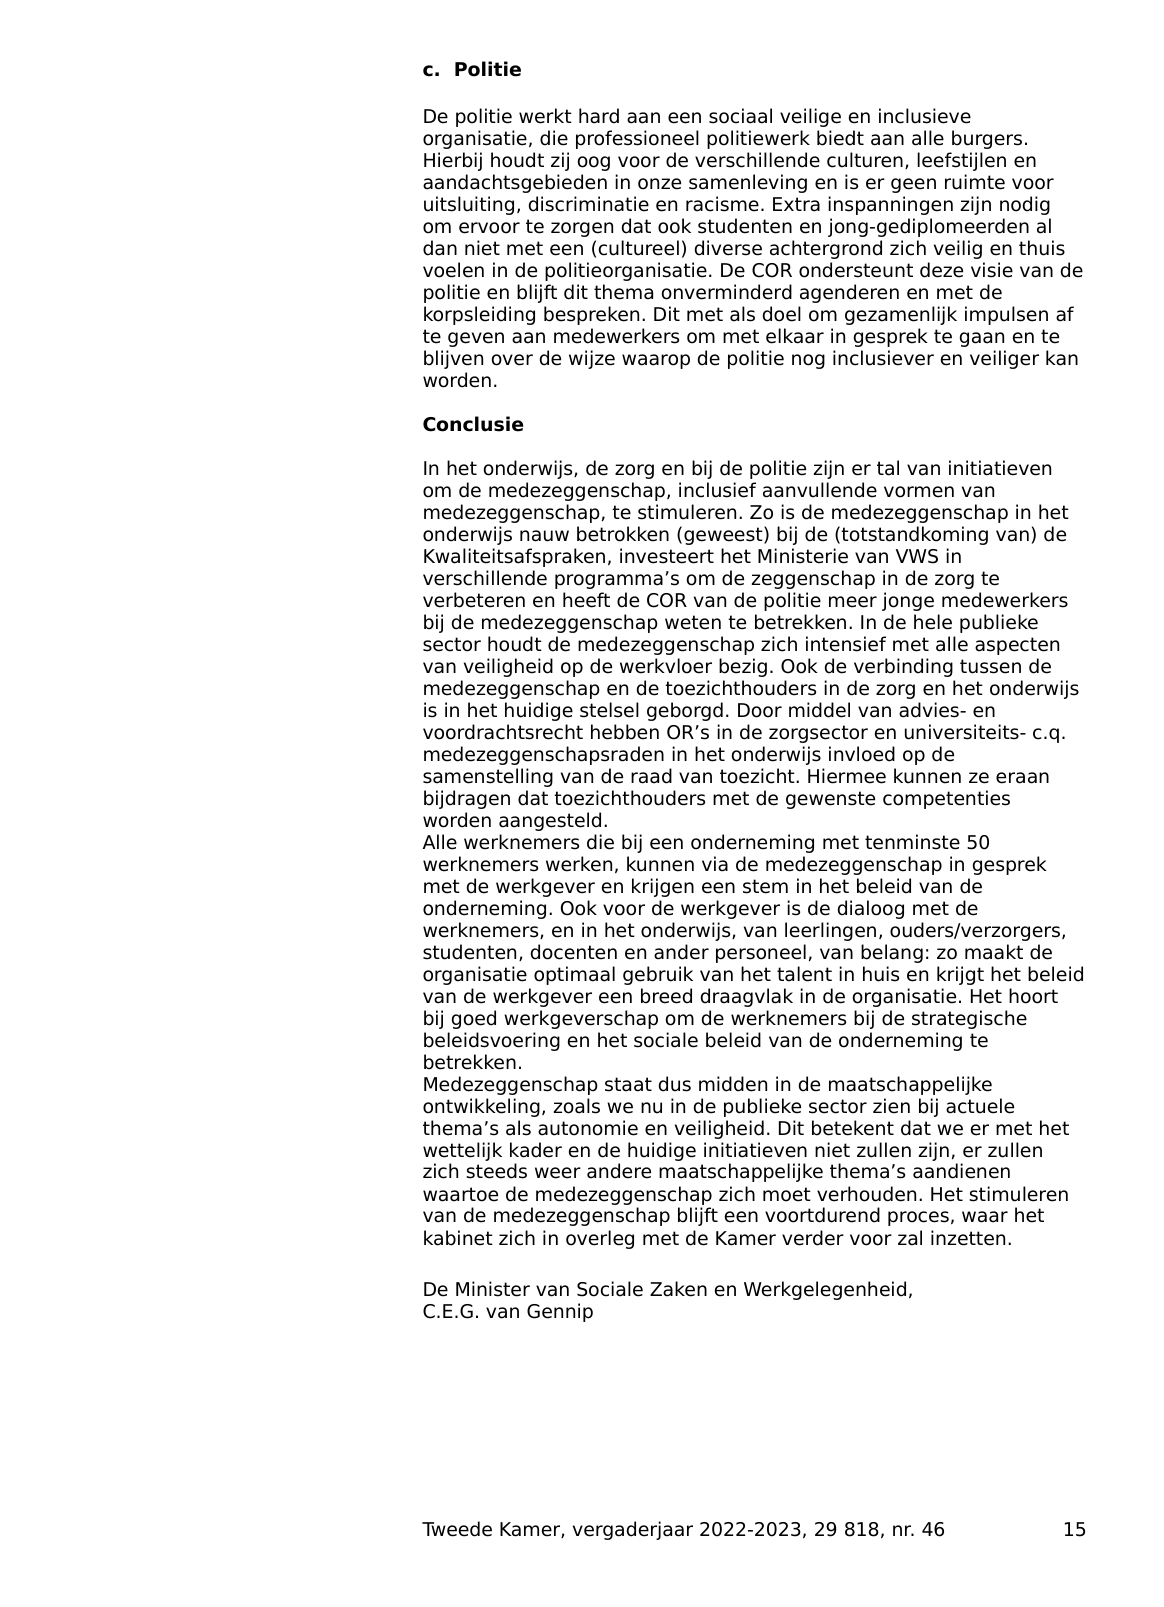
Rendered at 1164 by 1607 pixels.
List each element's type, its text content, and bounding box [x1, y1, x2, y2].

subtitle Conclusie [422, 414, 1087, 436]
text Alle werknemers die bij een onderneming met tenminste 50 werknemers werken, kunnen via de medezeggenschap in gesprek met de werkgever en krijgen een stem in het beleid van de onderneming. Ook voor de werkgever is de dialoog met de werknemers, en in het onderwijs, van leerlingen, ouders/verzorgers, studenten, docenten en ander personeel, van belang: zo maakt de organisatie optimaal gebruik van het talent in huis en krijgt het beleid van de werkgever een breed draagvlak in de organisatie. Het hoort bij goed werkgeverschap om de werknemers bij de strategische beleidsvoering en het sociale beleid van de onderneming te betrekken. [422, 832, 1087, 1073]
subtitle c. Politie [422, 59, 1087, 81]
text De Minister van Sociale Zaken en Werkgelegenheid, C.E.G. van Gennip [422, 1279, 1087, 1323]
text Medezeggenschap staat dus midden in de maatschappelijke ontwikkeling, zoals we nu in de publieke sector zien bij actuele thema’s als autonomie en veiligheid. Dit betekent dat we er met het wettelijk kader en de huidige initiatieven niet zullen zijn, er zullen zich steeds weer andere maatschappelijke thema’s aandienen waartoe de medezeggenschap zich moet verhouden. Het stimuleren van de medezeggenschap blijft een voortdurend proces, waar het kabinet zich in overleg met de Kamer verder voor zal inzetten. [422, 1073, 1087, 1249]
text In het onderwijs, de zorg en bij de politie zijn er tal van initiatieven om de medezeggenschap, inclusief aanvullende vormen van medezeggenschap, te stimuleren. Zo is de medezeggenschap in het onderwijs nauw betrokken (geweest) bij de (totstandkoming van) de Kwaliteitsafspraken, investeert het Ministerie van VWS in verschillende programma’s om de zeggenschap in de zorg te verbeteren en heeft de COR van de politie meer jonge medewerkers bij de medezeggenschap weten te betrekken. In de hele publieke sector houdt de medezeggenschap zich intensief met alle aspecten van veiligheid op de werkvloer bezig. Ook de verbinding tussen de medezeggenschap en de toezichthouders in de zorg en het onderwijs is in het huidige stelsel geborgd. Door middel van advies- en voordrachtsrecht hebben OR’s in de zorgsector en universiteits- c.q. medezeggenschapsraden in het onderwijs invloed op de samenstelling van de raad van toezicht. Hiermee kunnen ze eraan bijdragen dat toezichthouders met de gewenste competenties worden aangesteld. [422, 458, 1087, 832]
text De politie werkt hard aan een sociaal veilige en inclusieve organisatie, die professioneel politiewerk biedt aan alle burgers. Hierbij houdt zij oog voor de verschillende culturen, leefstijlen en aandachtsgebieden in onze samenleving en is er geen ruimte voor uitsluiting, discriminatie en racisme. Extra inspanningen zijn nodig om ervoor te zorgen dat ook studenten en jong-gediplomeerden al dan niet met een (cultureel) diverse achtergrond zich veilig en thuis voelen in de politieorganisatie. De COR ondersteunt deze visie van de politie en blijft dit thema onverminderd agenderen en met de korpsleiding bespreken. Dit met als doel om gezamenlijk impulsen af te geven aan medewerkers om met elkaar in gesprek te gaan en te blijven over de wijze waarop de politie nog inclusiever en veiliger kan worden. [422, 106, 1087, 392]
